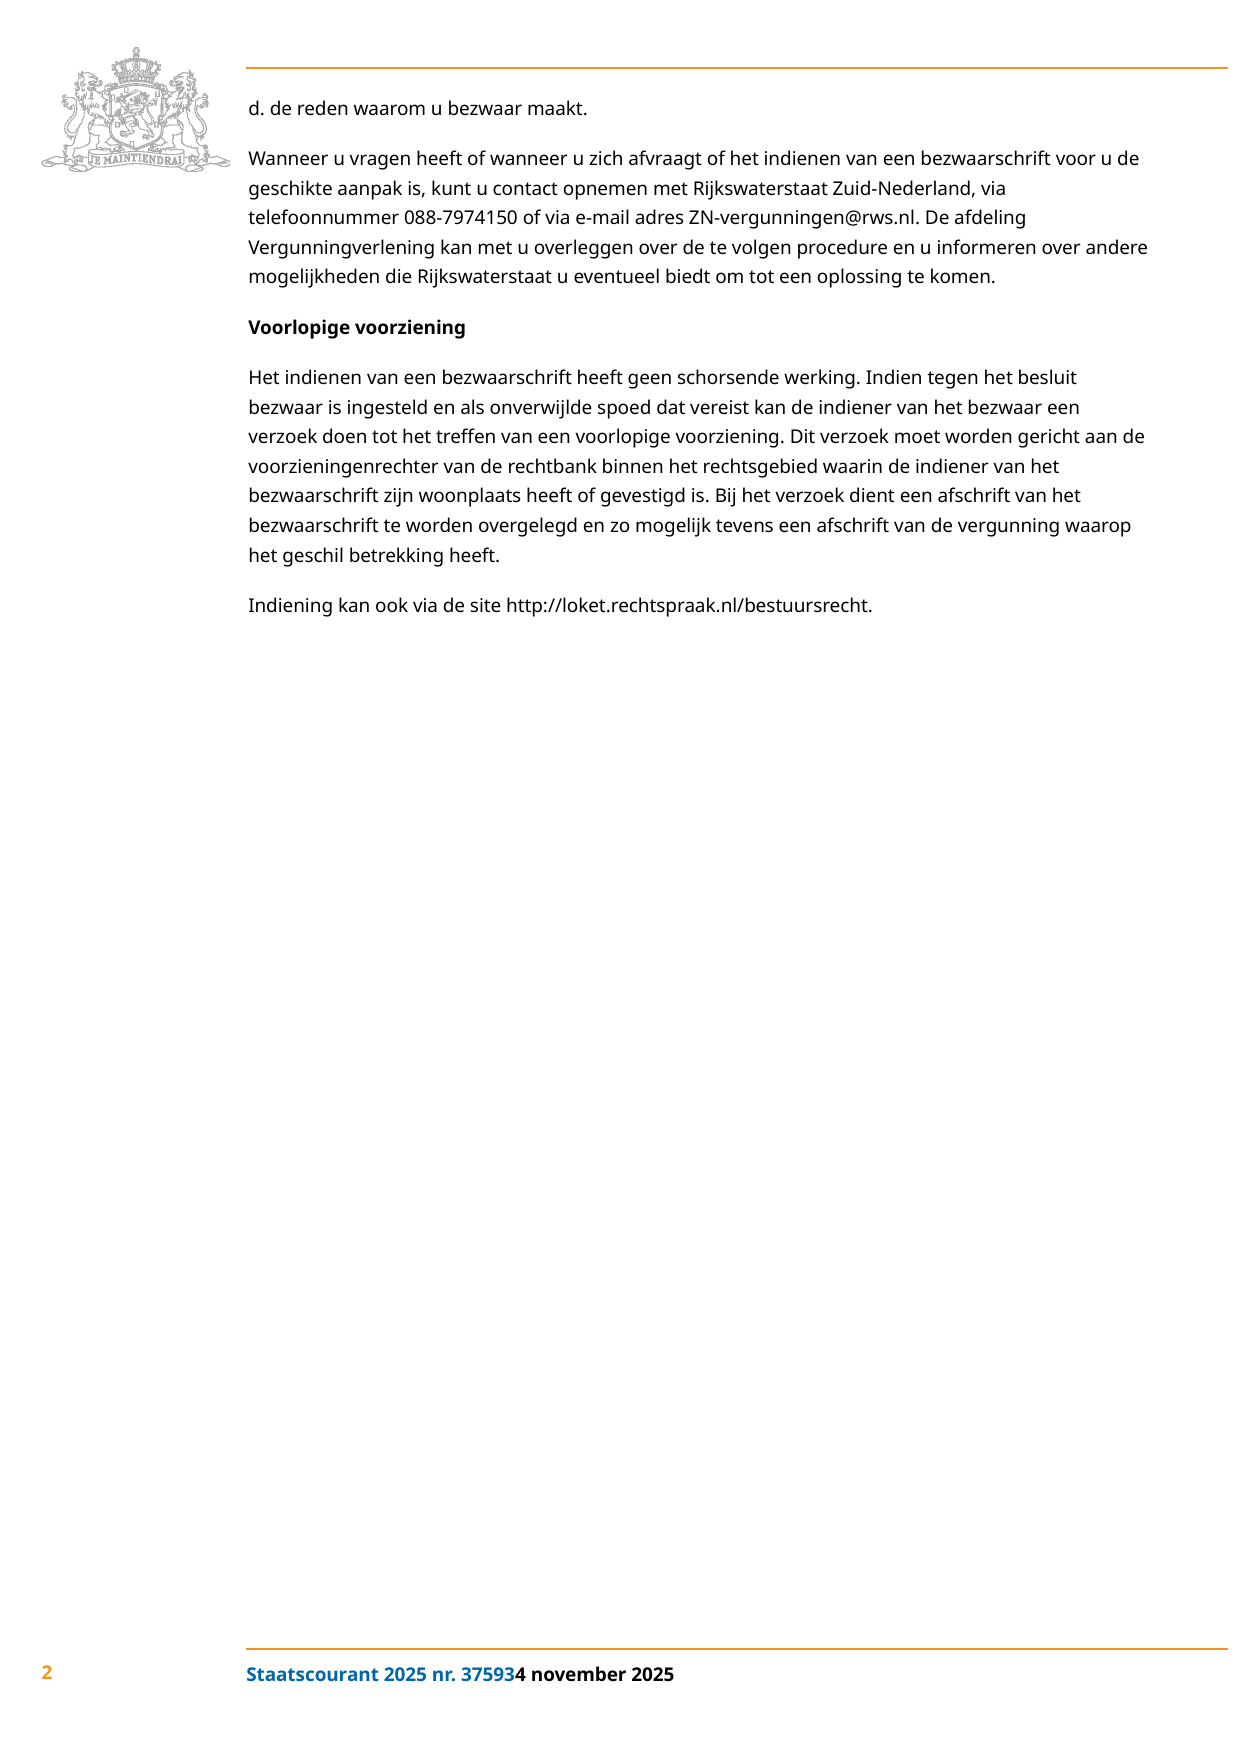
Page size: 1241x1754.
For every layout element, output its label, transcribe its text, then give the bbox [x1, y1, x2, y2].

picture [41, 47, 231, 172]
text Voorlopige voorziening [248, 314, 1152, 340]
text Wanneer u vragen heeft of wanneer u zich afvraagt of het indienen van een bezwaarschrift voor u de geschikte aanpak is, kunt u contact opnemen met Rijkswaterstaat Zuid-Nederland, via telefoonnummer 088-7974150 of via e-mail adres ZN-vergunningen@rws.nl. De afdeling Vergunningverlening kan met u overleggen over de te volgen procedure en u informeren over andere mogelijkheden die Rijkswaterstaat u eventueel biedt om tot een oplossing te komen. [248, 145, 1152, 289]
text d. de reden waarom u bezwaar maakt. [248, 95, 1152, 121]
text Indiening kan ook via de site http://loket.rechtspraak.nl/bestuursrecht. [248, 592, 1152, 618]
text Het indienen van een bezwaarschrift heeft geen schorsende werking. Indien tegen het besluit bezwaar is ingesteld en als onverwijlde spoed dat vereist kan de indiener van het bezwaar een verzoek doen tot het treffen van een voorlopige voorziening. Dit verzoek moet worden gericht aan de voorzieningenrechter van de rechtbank binnen het rechtsgebied waarin de indiener van het bezwaarschrift zijn woonplaats heeft of gevestigd is. Bij het verzoek dient een afschrift van het bezwaarschrift te worden overgelegd en zo mogelijk tevens een afschrift van de vergunning waarop het geschil betrekking heeft. [248, 364, 1152, 568]
